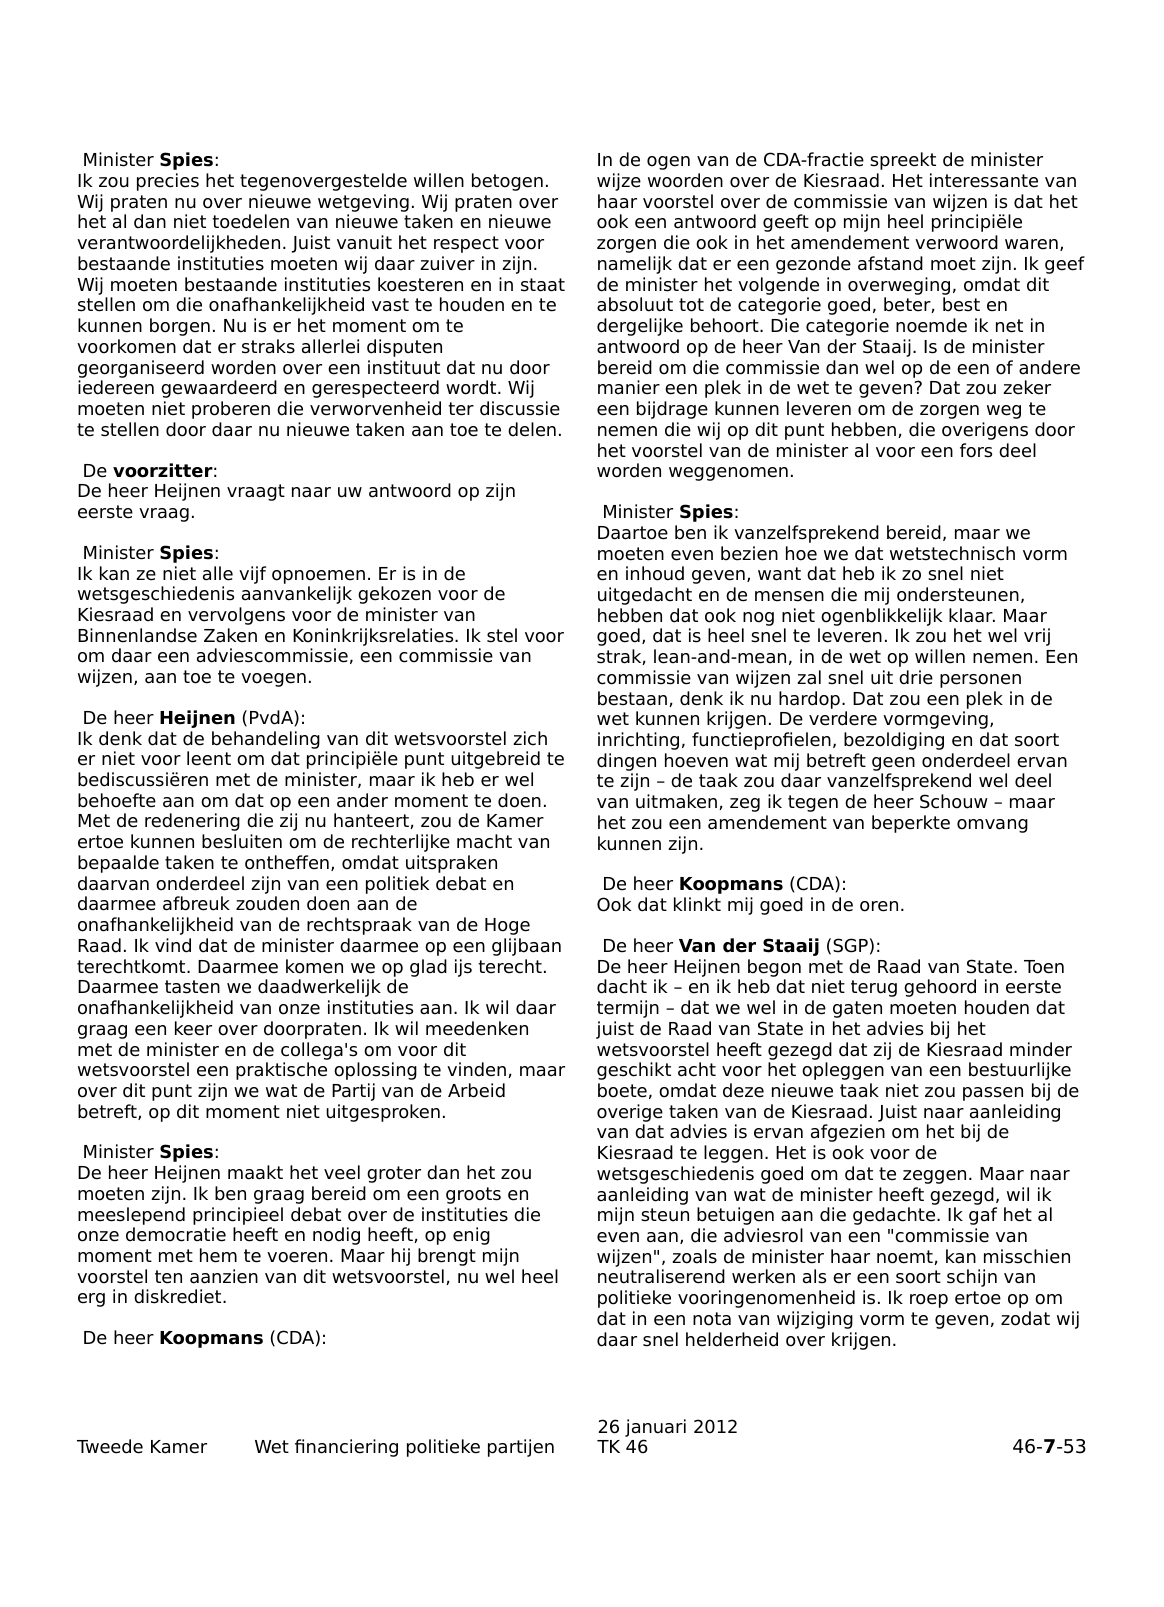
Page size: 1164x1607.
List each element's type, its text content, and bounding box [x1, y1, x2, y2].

text De heer Heijnen begon met de Raad van State. Toen dacht ik – en ik heb dat niet terug gehoord in eerste termijn – dat we wel in de gaten moeten houden dat juist de Raad van State in het advies bij het wetsvoorstel heeft gezegd dat zij de Kiesraad minder geschikt acht voor het opleggen van een bestuurlijke boete, omdat deze nieuwe taak niet zou passen bij de overige taken van de Kiesraad. Juist naar aanleiding van dat advies is ervan afgezien om het bij de Kiesraad te leggen. Het is ook voor de wetsgeschiedenis goed om dat te zeggen. Maar naar aanleiding van wat de minister heeft gezegd, wil ik mijn steun betuigen aan die gedachte. Ik gaf het al even aan, die adviesrol van een "commissie van wijzen", zoals de minister haar noemt, kan misschien neutraliserend werken als er een soort schijn van politieke vooringenomenheid is. Ik roep ertoe op om dat in een nota van wijziging vorm te geven, zodat wij daar snel helderheid over krijgen. [596, 956, 1087, 1350]
text De heer Heijnen (PvdA): [77, 708, 567, 728]
text De voorzitter: [77, 460, 567, 481]
text Ook dat klinkt mij goed in de oren. [596, 895, 1087, 916]
text Minister Spies: [596, 502, 1087, 523]
text Minister Spies: [77, 543, 567, 563]
text De heer Koopmans (CDA): [77, 1328, 567, 1349]
text De heer Van der Staaij (SGP): [596, 936, 1087, 956]
text De heer Heijnen vraagt naar uw antwoord op zijn eerste vraag. [77, 481, 567, 523]
text In de ogen van de CDA-fractie spreekt de minister wijze woorden over de Kiesraad. Het interessante van haar voorstel over de commissie van wijzen is dat het ook een antwoord geeft op mijn heel principiële zorgen die ook in het amendement verwoord waren, namelijk dat er een gezonde afstand moet zijn. Ik geef de minister het volgende in overweging, omdat dit absoluut tot de categorie goed, beter, best en dergelijke behoort. Die categorie noemde ik net in antwoord op de heer Van der Staaij. Is de minister bereid om die commissie dan wel op de een of andere manier een plek in de wet te geven? Dat zou zeker een bijdrage kunnen leveren om de zorgen weg te nemen die wij op dit punt hebben, die overigens door het voorstel van de minister al voor een fors deel worden weggenomen. [596, 150, 1087, 482]
text Minister Spies: [77, 1142, 567, 1163]
text Daartoe ben ik vanzelfsprekend bereid, maar we moeten even bezien hoe we dat wetstechnisch vorm en inhoud geven, want dat heb ik zo snel niet uitgedacht en de mensen die mij ondersteunen, hebben dat ook nog niet ogenblikkelijk klaar. Maar goed, dat is heel snel te leveren. Ik zou het wel vrij strak, lean-and-mean, in de wet op willen nemen. Een commissie van wijzen zal snel uit drie personen bestaan, denk ik nu hardop. Dat zou een plek in de wet kunnen krijgen. De verdere vormgeving, inrichting, functieprofielen, bezoldiging en dat soort dingen hoeven wat mij betreft geen onderdeel ervan te zijn – de taak zou daar vanzelfsprekend wel deel van uitmaken, zeg ik tegen de heer Schouw – maar het zou een amendement van beperkte omvang kunnen zijn. [596, 523, 1087, 854]
text Ik kan ze niet alle vijf opnoemen. Er is in de wetsgeschiedenis aanvankelijk gekozen voor de Kiesraad en vervolgens voor de minister van Binnenlandse Zaken en Koninkrijksrelaties. Ik stel voor om daar een adviescommissie, een commissie van wijzen, aan toe te voegen. [77, 563, 567, 688]
text Ik zou precies het tegenovergestelde willen betogen. Wij praten nu over nieuwe wetgeving. Wij praten over het al dan niet toedelen van nieuwe taken en nieuwe verantwoordelijkheden. Juist vanuit het respect voor bestaande instituties moeten wij daar zuiver in zijn. Wij moeten bestaande instituties koesteren en in staat stellen om die onafhankelijkheid vast te houden en te kunnen borgen. Nu is er het moment om te voorkomen dat er straks allerlei disputen georganiseerd worden over een instituut dat nu door iedereen gewaardeerd en gerespecteerd wordt. Wij moeten niet proberen die verworvenheid ter discussie te stellen door daar nu nieuwe taken aan toe te delen. [77, 171, 567, 440]
text De heer Heijnen maakt het veel groter dan het zou moeten zijn. Ik ben graag bereid om een groots en meeslepend principieel debat over de instituties die onze democratie heeft en nodig heeft, op enig moment met hem te voeren. Maar hij brengt mijn voorstel ten aanzien van dit wetsvoorstel, nu wel heel erg in diskrediet. [77, 1163, 567, 1308]
text Ik denk dat de behandeling van dit wetsvoorstel zich er niet voor leent om dat principiële punt uitgebreid te bediscussiëren met de minister, maar ik heb er wel behoefte aan om dat op een ander moment te doen. Met de redenering die zij nu hanteert, zou de Kamer ertoe kunnen besluiten om de rechterlijke macht van bepaalde taken te ontheffen, omdat uitspraken daarvan onderdeel zijn van een politiek debat en daarmee afbreuk zouden doen aan de onafhankelijkheid van de rechtspraak van de Hoge Raad. Ik vind dat de minister daarmee op een glijbaan terechtkomt. Daarmee komen we op glad ijs terecht. Daarmee tasten we daadwerkelijk de onafhankelijkheid van onze instituties aan. Ik wil daar graag een keer over doorpraten. Ik wil meedenken met de minister en de collega's om voor dit wetsvoorstel een praktische oplossing te vinden, maar over dit punt zijn we wat de Partij van de Arbeid betreft, op dit moment niet uitgesproken. [77, 728, 567, 1122]
text De heer Koopmans (CDA): [596, 874, 1087, 895]
text Minister Spies: [77, 150, 567, 171]
